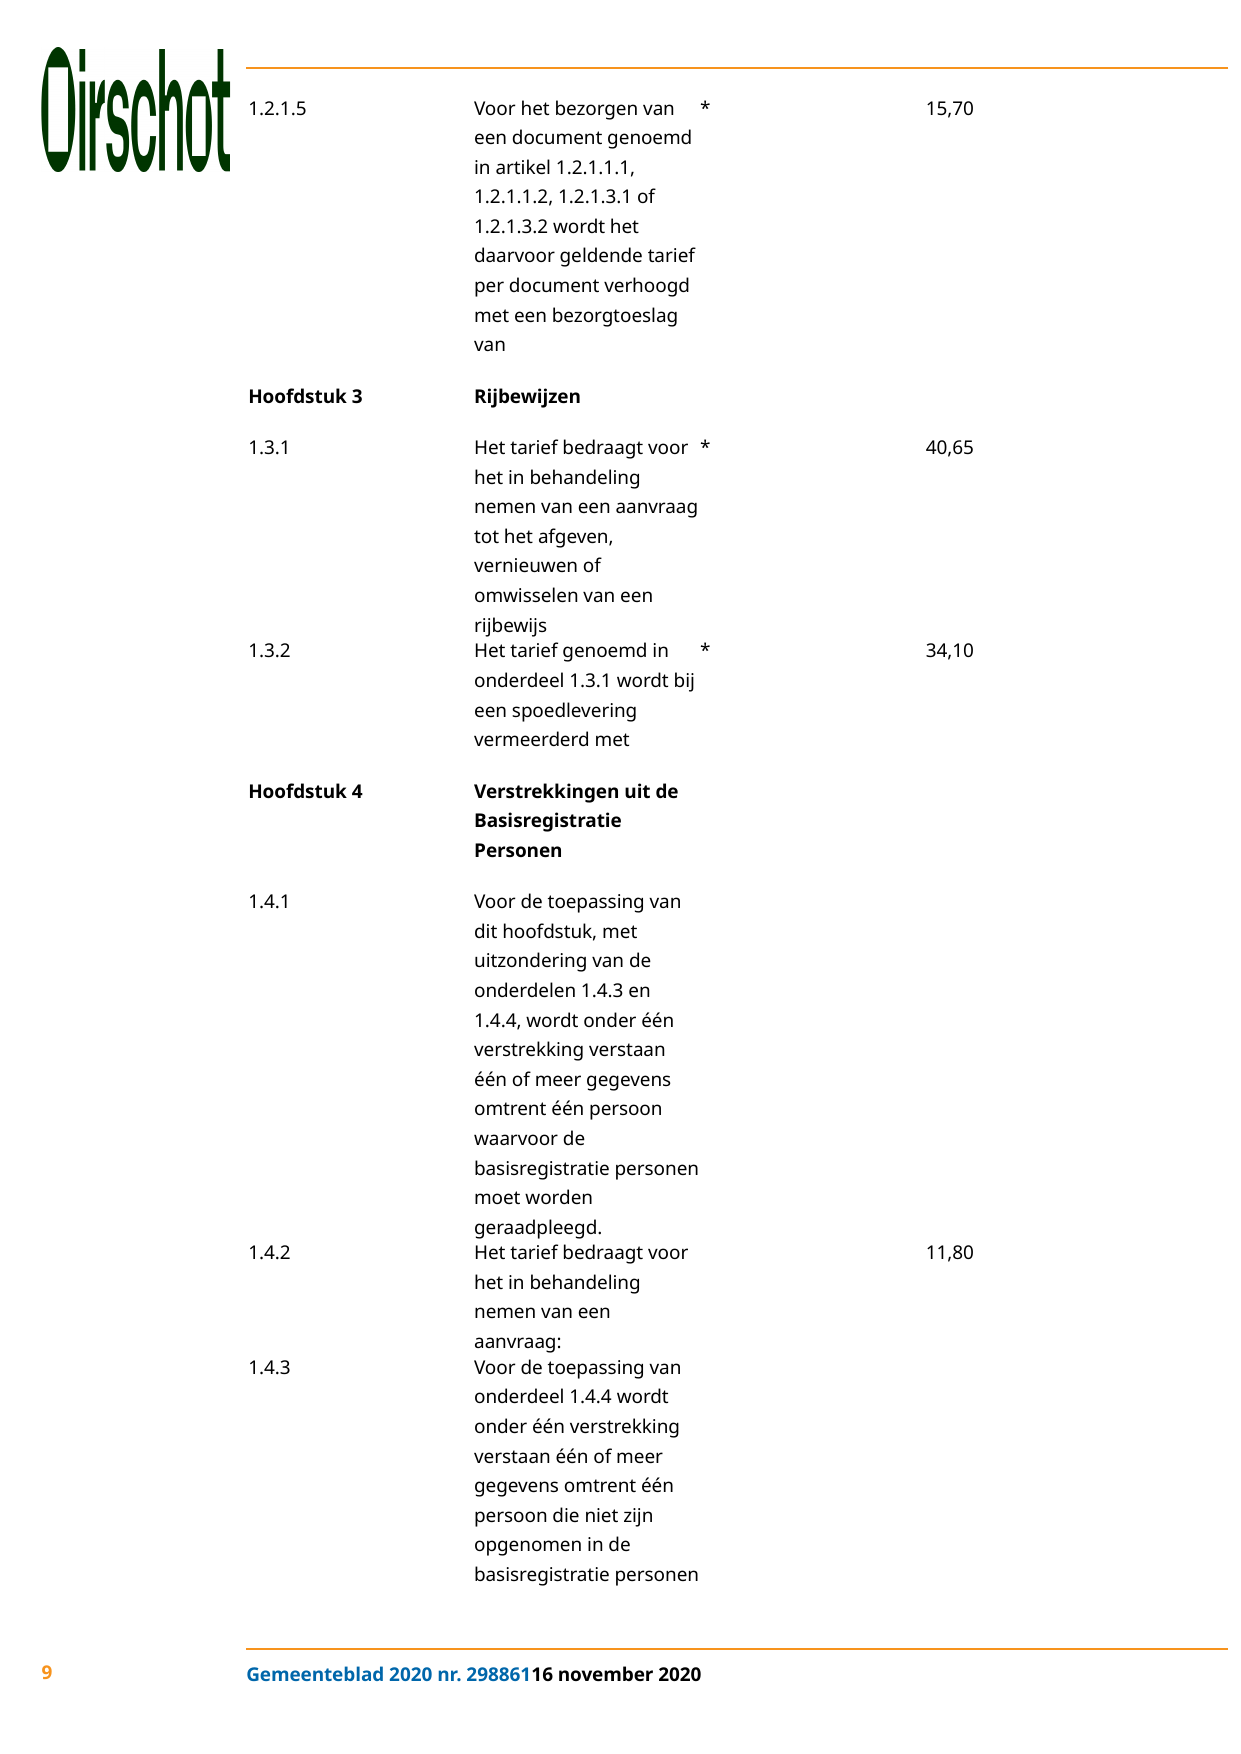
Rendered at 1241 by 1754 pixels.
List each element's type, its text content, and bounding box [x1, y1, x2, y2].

table_cell Het tarief bedraagt voor het in behandeling nemen van een aanvraag: [474, 1240, 700, 1354]
table_cell 1.4.1 [248, 889, 474, 1239]
table_cell [248, 863, 474, 888]
table_cell Het tarief genoemd in onderdeel 1.3.1 wordt bij een spoedlevering vermeerderd met [474, 638, 700, 752]
table_cell 11,80 [926, 1240, 1152, 1354]
table_cell 1.3.2 [248, 638, 474, 752]
table_cell 40,65 [926, 434, 1152, 638]
table_cell [700, 889, 926, 1239]
table_cell [926, 1354, 1152, 1587]
table_cell [926, 383, 1152, 409]
table_cell * [700, 95, 926, 357]
table_cell Voor het bezorgen van een document genoemd in artikel 1.2.1.1.1, 1.2.1.1.2, 1.2.1.3.1 of 1.2.1.3.2 wordt het daarvoor geldende tarief per document verhoogd met een bezorgtoeslag van [474, 95, 700, 357]
picture [41, 47, 231, 172]
table_cell 1.2.1.5 [248, 95, 474, 357]
table_cell [926, 863, 1152, 888]
table_cell [700, 863, 926, 888]
table_cell [926, 778, 1152, 863]
table_cell [474, 752, 700, 778]
table_cell [700, 383, 926, 409]
table_cell Voor de toepassing van dit hoofdstuk, met uitzondering van de onderdelen 1.4.3 en 1.4.4, wordt onder één verstrekking verstaan één of meer gegevens omtrent één persoon waarvoor de basisregistratie personen moet worden geraadpleegd. [474, 889, 700, 1239]
table_cell [248, 409, 474, 434]
table_cell Hoofdstuk 4 [248, 778, 474, 863]
table_cell [700, 752, 926, 778]
table_cell [474, 409, 700, 434]
table_cell [248, 357, 474, 383]
table_cell [926, 357, 1152, 383]
table_cell Het tarief bedraagt voor het in behandeling nemen van een aanvraag tot het afgeven, vernieuwen of omwisselen van een rijbewijs [474, 434, 700, 638]
table_cell [700, 1354, 926, 1587]
table_cell [700, 357, 926, 383]
table_cell 1.4.2 [248, 1240, 474, 1354]
table_cell 1.3.1 [248, 434, 474, 638]
table_cell [926, 889, 1152, 1239]
table_cell Voor de toepassing van onderdeel 1.4.4 wordt onder één verstrekking verstaan één of meer gegevens omtrent één persoon die niet zijn opgenomen in de basisregistratie personen [474, 1354, 700, 1587]
table_cell * [700, 434, 926, 638]
table_cell 34,10 [926, 638, 1152, 752]
table_cell Verstrekkingen uit de Basisregistratie Personen [474, 778, 700, 863]
table_cell Hoofdstuk 3 [248, 383, 474, 409]
table_cell [474, 863, 700, 888]
table_cell [700, 778, 926, 863]
table_cell [700, 409, 926, 434]
table_cell [926, 752, 1152, 778]
table_cell 15,70 [926, 95, 1152, 357]
table_cell [926, 409, 1152, 434]
table_cell [248, 752, 474, 778]
table_cell [474, 357, 700, 383]
table_cell [700, 1240, 926, 1354]
table_cell 1.4.3 [248, 1354, 474, 1587]
table_cell * [700, 638, 926, 752]
table_cell Rijbewijzen [474, 383, 700, 409]
